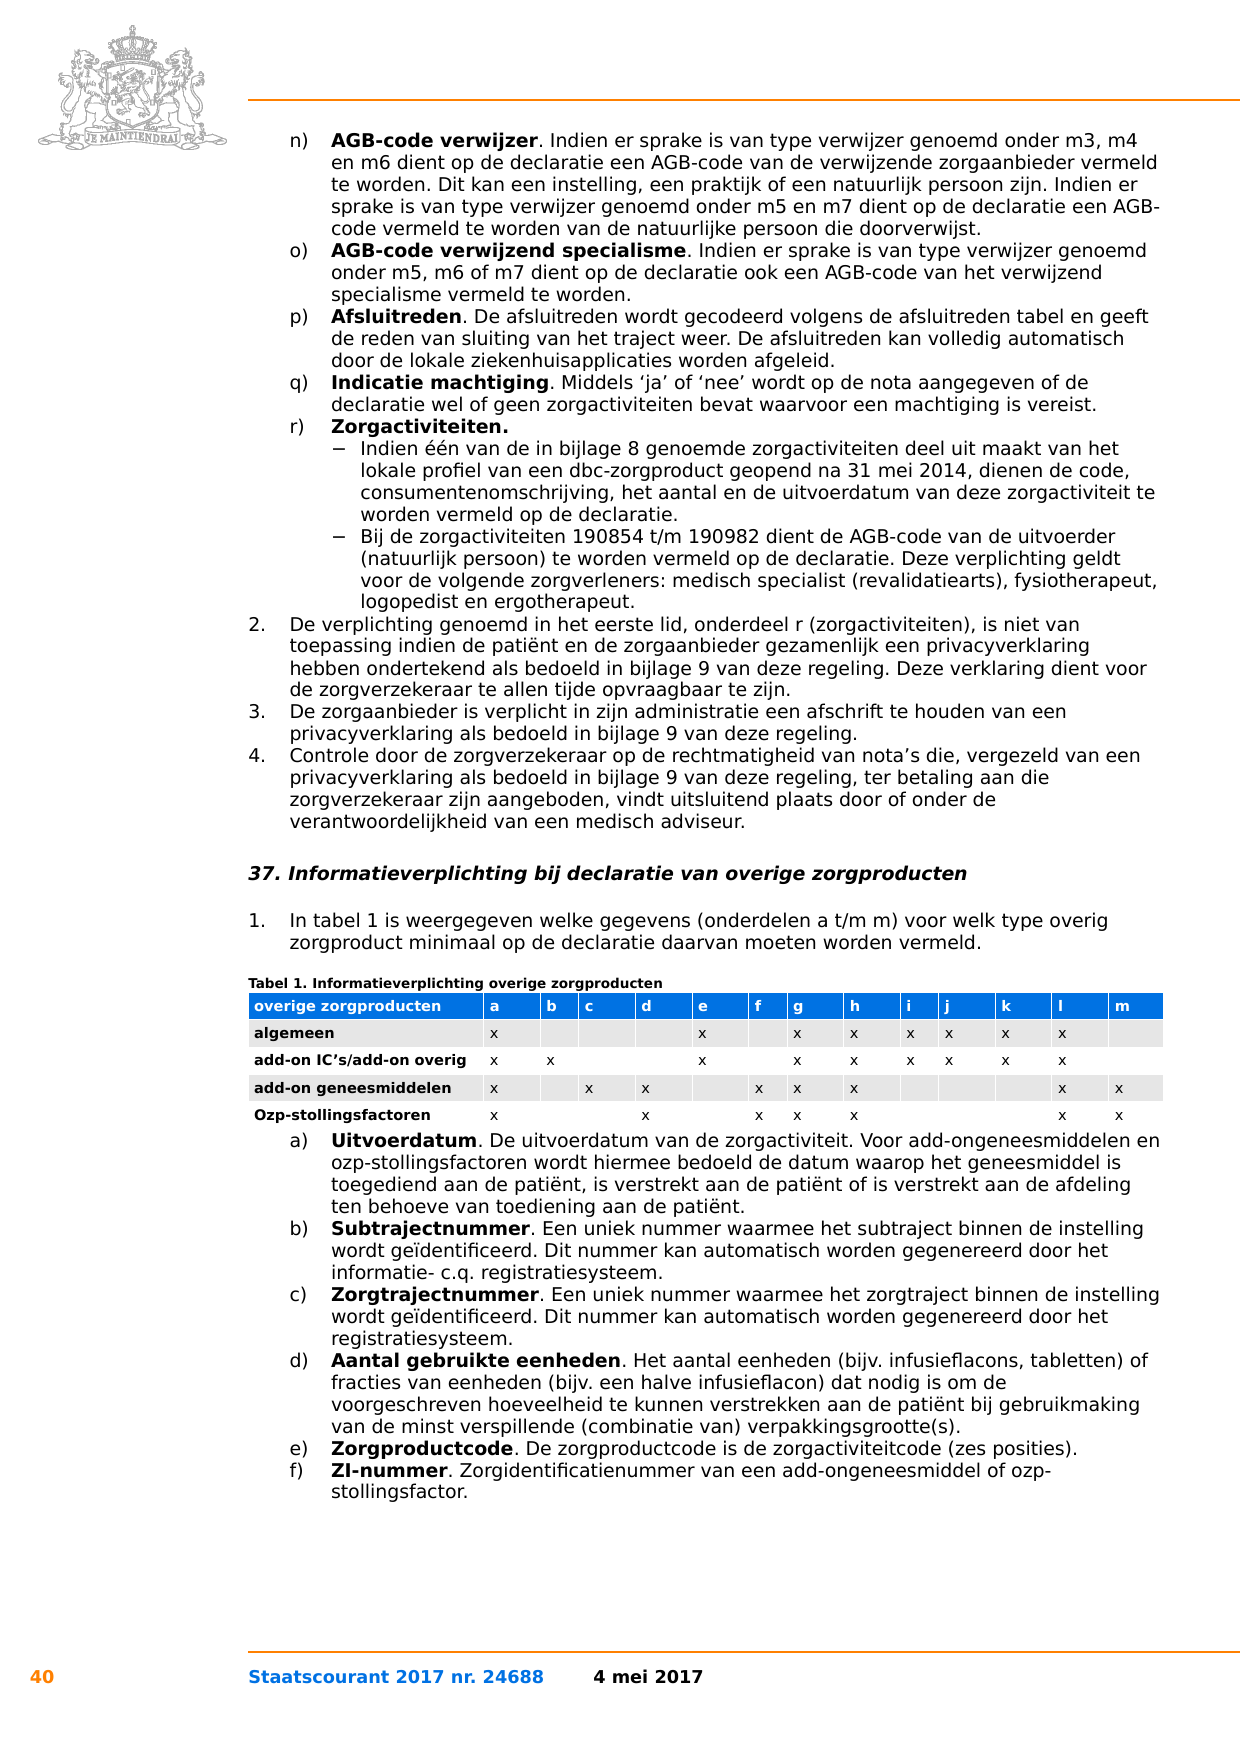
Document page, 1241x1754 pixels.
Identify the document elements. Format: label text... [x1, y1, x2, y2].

text − Bij de zorgactiviteiten 190854 t/m 190982 dient de AGB-code van de uitvoerder (natuurlijk persoon) te worden vermeld op de declaratie. Deze verplichting geldt voor de volgende zorgverleners: medisch specialist (revalidatiearts), fysiotherapeut, logopedist en ergotherapeut. [331, 526, 1163, 613]
table_header Tabel 1. Informatieverplichting overige zorgproducten [248, 976, 1163, 992]
table_cell [1109, 1020, 1163, 1047]
table_cell x [579, 1075, 635, 1101]
table_cell x [693, 1048, 748, 1074]
picture [38, 25, 227, 150]
table_cell x [541, 1048, 578, 1074]
table_cell x [788, 1020, 843, 1047]
table_cell [939, 1075, 995, 1101]
table_cell x [636, 1075, 692, 1101]
table_cell [636, 1020, 692, 1047]
table_cell x [844, 1075, 900, 1101]
text 4. Controle door de zorgverzekeraar op de rechtmatigheid van nota’s die, vergezeld van een privacyverklaring als bedoeld in bijlage 9 van deze regeling, ter betaling aan die zorgverzekeraar zijn aangeboden, vindt uitsluitend plaats door of onder de verantwoordelijkheid van een medisch adviseur. [248, 745, 1163, 833]
table_cell x [1052, 1048, 1108, 1074]
table_cell x [844, 1103, 900, 1129]
table_cell [749, 1048, 787, 1074]
table_cell i [901, 993, 938, 1019]
table_cell [749, 1020, 787, 1047]
table_cell overige zorgproducten [249, 993, 483, 1019]
table_cell Ozp-stollingsfactoren [249, 1103, 483, 1129]
table_cell x [788, 1075, 843, 1101]
table_cell x [693, 1020, 748, 1047]
table_cell x [844, 1048, 900, 1074]
table_cell l [1052, 993, 1108, 1019]
table_cell [636, 1048, 692, 1074]
table_cell f [749, 993, 787, 1019]
text r) Zorgactiviteiten. [289, 416, 1163, 438]
table_cell x [939, 1048, 995, 1074]
table_cell x [1109, 1075, 1163, 1101]
table_cell x [1052, 1103, 1108, 1129]
table_cell x [1109, 1103, 1163, 1129]
table_cell [541, 1075, 578, 1101]
table_cell d [636, 993, 692, 1019]
table_cell [901, 1103, 938, 1129]
table_cell x [788, 1048, 843, 1074]
text p) Afsluitreden. De afsluitreden wordt gecodeerd volgens de afsluitreden tabel en geeft de reden van sluiting van het traject weer. De afsluitreden kan volledig automatisch door de lokale ziekenhuisapplicaties worden afgeleid. [289, 306, 1163, 372]
text 3. De zorgaanbieder is verplicht in zijn administratie een afschrift te houden van een privacyverklaring als bedoeld in bijlage 9 van deze regeling. [248, 701, 1163, 745]
table_cell [579, 1048, 635, 1074]
text q) Indicatie machtiging. Middels ‘ja’ of ‘nee’ wordt op de nota aangegeven of de declaratie wel of geen zorgactiviteiten bevat waarvoor een machtiging is vereist. [289, 372, 1163, 416]
subtitle 37. Informatieverplichting bij declaratie van overige zorgproducten [248, 863, 1163, 885]
text b) Subtrajectnummer. Een uniek nummer waarmee het subtraject binnen de instelling wordt geïdentificeerd. Dit nummer kan automatisch worden gegenereerd door het informatie- c.q. registratiesysteem. [289, 1218, 1163, 1284]
table_cell x [749, 1103, 787, 1129]
table_cell e [693, 993, 748, 1019]
table_cell x [1052, 1075, 1108, 1101]
text e) Zorgproductcode. De zorgproductcode is de zorgactiviteitcode (zes posities). [289, 1437, 1163, 1459]
text 2. De verplichting genoemd in het eerste lid, onderdeel r (zorgactiviteiten), is niet van toepassing indien de patiënt en de zorgaanbieder gezamenlijk een privacyverklaring hebben ondertekend als bedoeld in bijlage 9 van deze regeling. Deze verklaring dient voor de zorgverzekeraar te allen tijde opvraagbaar te zijn. [248, 613, 1163, 701]
table_cell [939, 1103, 995, 1129]
table_cell a [484, 993, 540, 1019]
text 1. In tabel 1 is weergegeven welke gegevens (onderdelen a t/m m) voor welk type overig zorgproduct minimaal op de declaratie daarvan moeten worden vermeld. [248, 910, 1163, 954]
text a) Uitvoerdatum. De uitvoerdatum van de zorgactiviteit. Voor add-ongeneesmiddelen en ozp-stollingsfactoren wordt hiermee bedoeld de datum waarop het geneesmiddel is toegediend aan de patiënt, is verstrekt aan de patiënt of is verstrekt aan de afdeling ten behoeve van toediening aan de patiënt. [289, 1130, 1163, 1218]
table_cell x [996, 1020, 1051, 1047]
table_cell x [844, 1020, 900, 1047]
table_cell [901, 1075, 938, 1101]
table_cell [693, 1075, 748, 1101]
table_cell c [579, 993, 635, 1019]
table_cell j [939, 993, 995, 1019]
text o) AGB-code verwijzend specialisme. Indien er sprake is van type verwijzer genoemd onder m5, m6 of m7 dient op de declaratie ook een AGB-code van het verwijzend specialisme vermeld te worden. [289, 240, 1163, 306]
table_cell [1109, 1048, 1163, 1074]
text d) Aantal gebruikte eenheden. Het aantal eenheden (bijv. infusieflacons, tabletten) of fracties van eenheden (bijv. een halve infusieflacon) dat nodig is om de voorgeschreven hoeveelheid te kunnen verstrekken aan de patiënt bij gebruikmaking van de minst verspillende (combinatie van) verpakkingsgrootte(s). [289, 1349, 1163, 1437]
table_cell x [939, 1020, 995, 1047]
text − Indien één van de in bijlage 8 genoemde zorgactiviteiten deel uit maakt van het lokale profiel van een dbc-zorgproduct geopend na 31 mei 2014, dienen de code, consumentenomschrijving, het aantal en de uitvoerdatum van deze zorgactiviteit te worden vermeld op de declaratie. [331, 438, 1163, 526]
table_cell g [788, 993, 843, 1019]
table_cell k [996, 993, 1051, 1019]
table_cell x [484, 1048, 540, 1074]
text n) AGB-code verwijzer. Indien er sprake is van type verwijzer genoemd onder m3, m4 en m6 dient op de declaratie een AGB-code van de verwijzende zorgaanbieder vermeld te worden. Dit kan een instelling, een praktijk of een natuurlijk persoon zijn. Indien er sprake is van type verwijzer genoemd onder m5 en m7 dient op de declaratie een AGB-code vermeld te worden van de natuurlijke persoon die doorverwijst. [289, 130, 1163, 240]
text f) ZI-nummer. Zorgidentificatienummer van een add-ongeneesmiddel of ozp-stollingsfactor. [289, 1459, 1163, 1503]
table_cell x [996, 1048, 1051, 1074]
table_cell h [844, 993, 900, 1019]
table_cell [996, 1075, 1051, 1101]
table_cell [541, 1103, 578, 1129]
table_cell [541, 1020, 578, 1047]
table_cell [579, 1020, 635, 1047]
text c) Zorgtrajectnummer. Een uniek nummer waarmee het zorgtraject binnen de instelling wordt geïdentificeerd. Dit nummer kan automatisch worden gegenereerd door het registratiesysteem. [289, 1284, 1163, 1349]
table_cell x [484, 1020, 540, 1047]
table_cell add-on geneesmiddelen [249, 1075, 483, 1101]
table_cell x [484, 1103, 540, 1129]
table_cell x [901, 1020, 938, 1047]
table_cell x [901, 1048, 938, 1074]
table_cell x [788, 1103, 843, 1129]
table_cell b [541, 993, 578, 1019]
table_cell [693, 1103, 748, 1129]
table_cell m [1109, 993, 1163, 1019]
table_cell add-on IC’s/add-on overig [249, 1048, 483, 1074]
table_cell x [749, 1075, 787, 1101]
table_cell [996, 1103, 1051, 1129]
table_cell x [484, 1075, 540, 1101]
table_cell x [1052, 1020, 1108, 1047]
table_cell [579, 1103, 635, 1129]
table_cell algemeen [249, 1020, 483, 1047]
table_cell x [636, 1103, 692, 1129]
